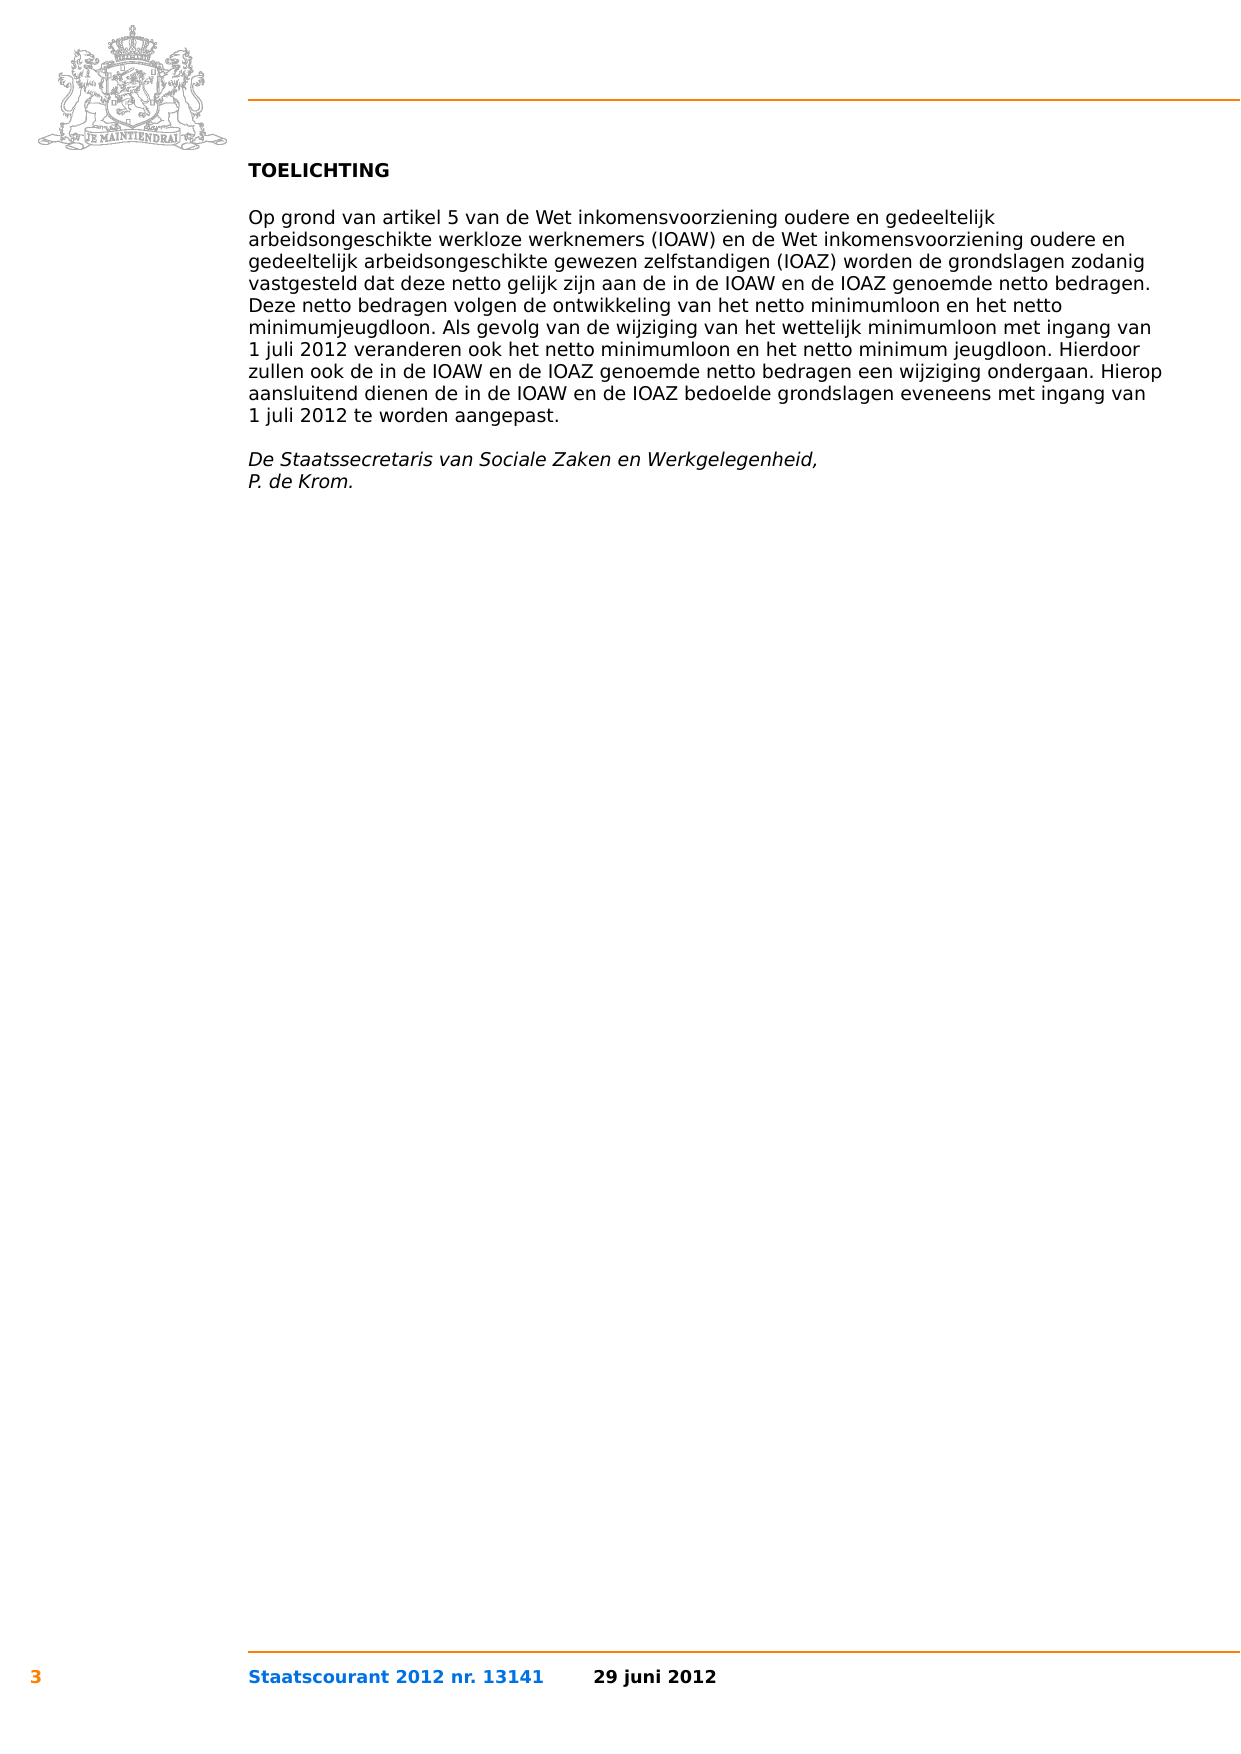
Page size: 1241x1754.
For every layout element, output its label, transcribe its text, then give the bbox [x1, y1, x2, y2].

text De Staatssecretaris van Sociale Zaken en Werkgelegenheid, P. de Krom. [248, 448, 1163, 492]
text Op grond van artikel 5 van de Wet inkomensvoorziening oudere en gedeeltelijk arbeidsongeschikte werkloze werknemers (IOAW) en de Wet inkomensvoorziening oudere en gedeeltelijk arbeidsongeschikte gewezen zelfstandigen (IOAZ) worden de grondslagen zodanig vastgesteld dat deze netto gelijk zijn aan de in de IOAW en de IOAZ genoemde netto bedragen. Deze netto bedragen volgen de ontwikkeling van het netto minimumloon en het netto minimumjeugdloon. Als gevolg van de wijziging van het wettelijk minimumloon met ingang van 1 juli 2012 veranderen ook het netto minimumloon en het netto minimum jeugdloon. Hierdoor zullen ook de in de IOAW en de IOAZ genoemde netto bedragen een wijziging ondergaan. Hierop aansluitend dienen de in de IOAW en de IOAZ bedoelde grondslagen eveneens met ingang van 1 juli 2012 te worden aangepast. [248, 207, 1163, 427]
picture [38, 25, 227, 150]
subtitle TOELICHTING [248, 160, 1163, 182]
